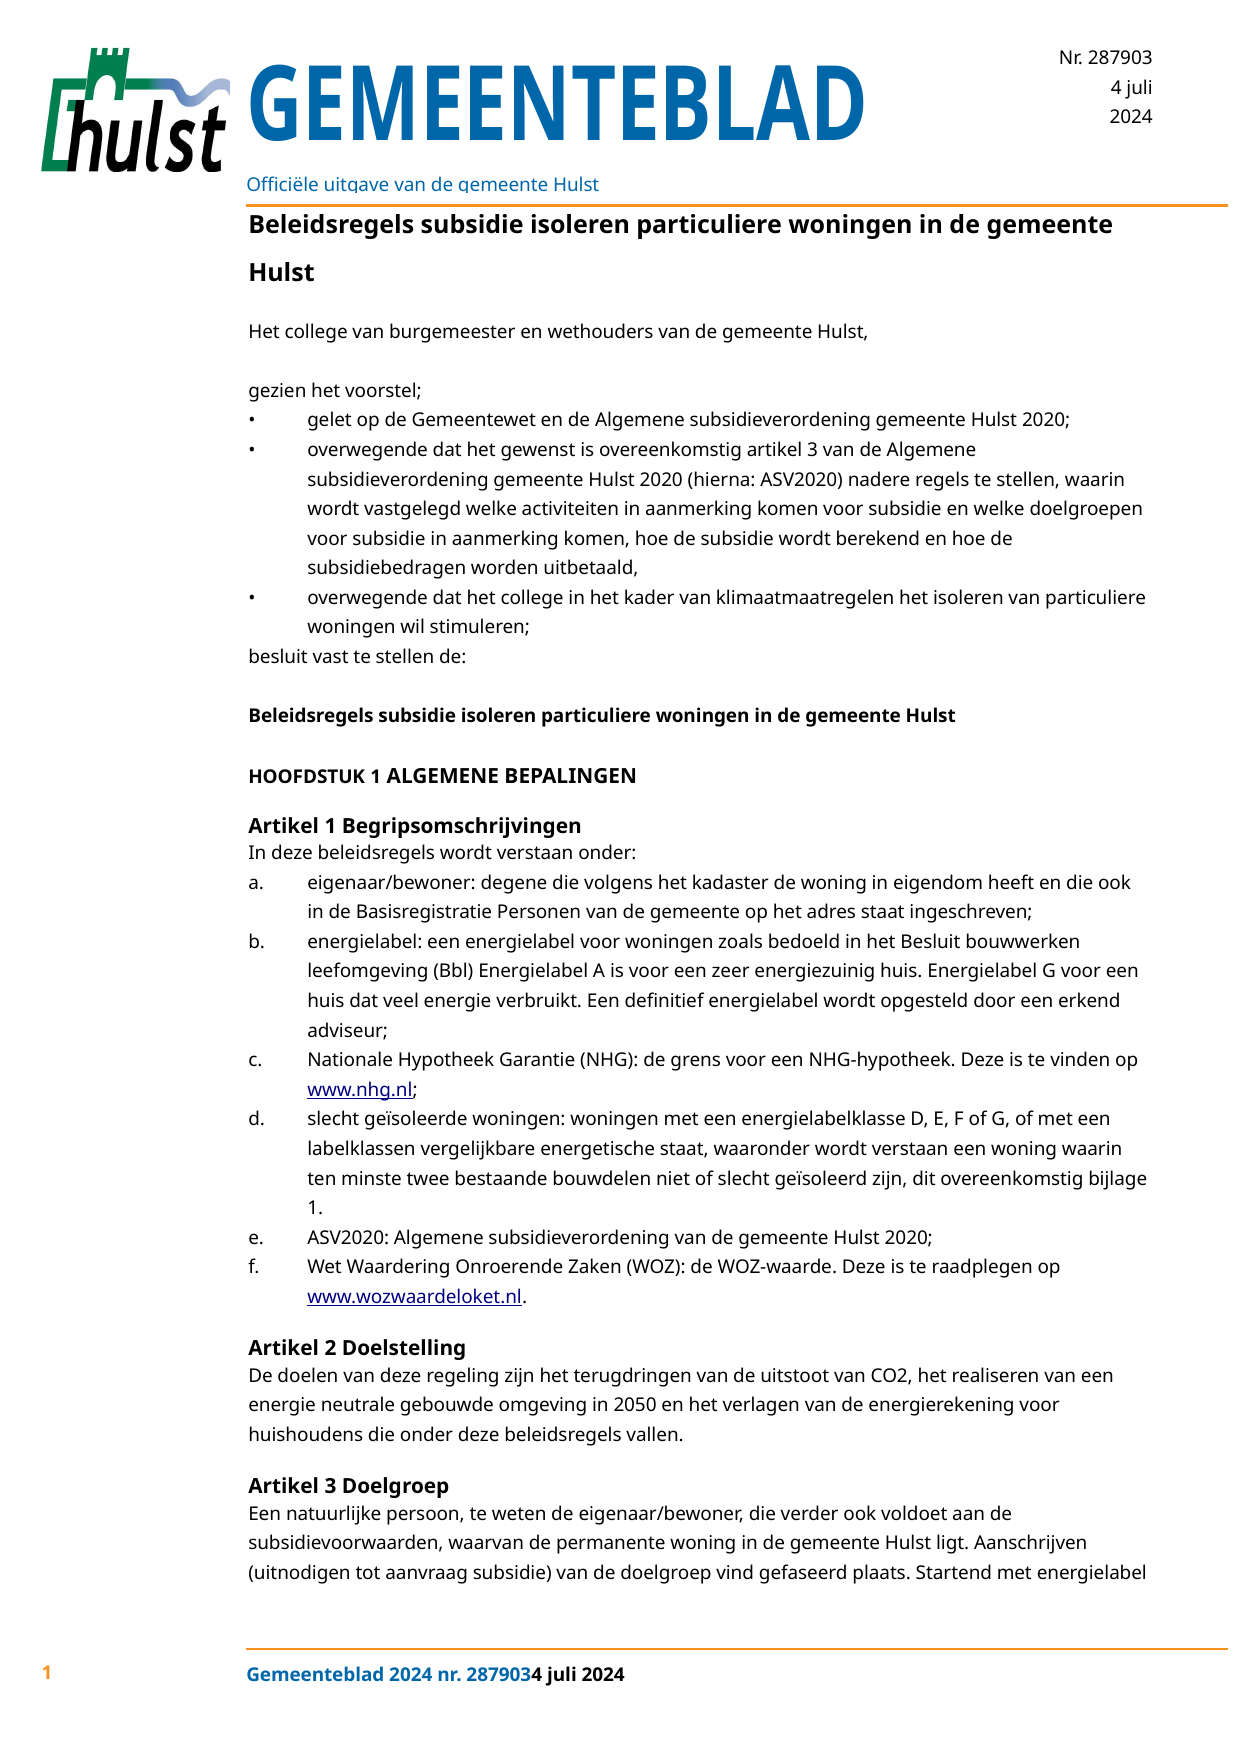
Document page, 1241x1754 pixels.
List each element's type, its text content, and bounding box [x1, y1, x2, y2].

text Beleidsregels subsidie isoleren particuliere woningen in de gemeente Hulst [248, 702, 1152, 728]
list gelet op de Gemeentewet en de Algemene subsidieverordening gemeente Hulst 2020; [248, 407, 1152, 432]
list Wet Waardering Onroerende Zaken (WOZ): de WOZ-waarde. Deze is te raadplegen op www.wozwaardeloket.nl. [248, 1253, 1152, 1309]
text De doelen van deze regeling zijn het terugdringen van de uitstoot van CO2, het realiseren van een energie neutrale gebouwde omgeving in 2050 en het verlagen van de energierekening voor huishoudens die onder deze beleidsregels vallen. [248, 1362, 1152, 1447]
picture [41, 47, 231, 172]
text Een natuurlijke persoon, te weten de eigenaar/bewoner, die verder ook voldoet aan de subsidievoorwaarden, waarvan de permanente woning in de gemeente Hulst ligt. Aanschrijven (uitnodigen tot aanvraag subsidie) van de doelgroep vind gefaseerd plaats. Startend met energielabel [248, 1500, 1152, 1585]
text gezien het voorstel; [248, 377, 1152, 403]
list Nationale Hypotheek Garantie (NHG): de grens voor een NHG-hypotheek. Deze is te vinden op www.nhg.nl; [248, 1046, 1152, 1102]
text HOOFDSTUK 1 ALGEMENE BEPALINGEN [248, 762, 1152, 790]
text Artikel 2 Doelstelling [248, 1333, 1152, 1362]
text besluit vast te stellen de: [248, 643, 1152, 669]
text Beleidsregels subsidie isoleren particuliere woningen in de gemeente Hulst [248, 207, 1152, 288]
list ASV2020: Algemene subsidieverordening van de gemeente Hulst 2020; [248, 1224, 1152, 1250]
text Het college van burgemeester en wethouders van de gemeente Hulst, [248, 318, 1152, 344]
text Artikel 3 Doelgroep [248, 1472, 1152, 1500]
list overwegende dat het gewenst is overeenkomstig artikel 3 van de Algemene subsidieverordening gemeente Hulst 2020 (hierna: ASV2020) nadere regels te stellen, waarin wordt vastgelegd welke activiteiten in aanmerking komen voor subsidie en welke doelgroepen voor subsidie in aanmerking komen, hoe de subsidie wordt berekend en hoe de subsidiebedragen worden uitbetaald, [248, 436, 1152, 580]
list eigenaar/bewoner: degene die volgens het kadaster de woning in eigendom heeft en die ook in de Basisregistratie Personen van de gemeente op het adres staat ingeschreven; [248, 869, 1152, 924]
list slecht geïsoleerde woningen: woningen met een energielabelklasse D, E, F of G, of met een labelklassen vergelijkbare energetische staat, waaronder wordt verstaan een woning waarin ten minste twee bestaande bouwdelen niet of slecht geïsoleerd zijn, dit overeenkomstig bijlage 1. [248, 1106, 1152, 1220]
text Artikel 1 Begripsomschrijvingen [248, 811, 1152, 839]
list overwegende dat het college in het kader van klimaatmaatregelen het isoleren van particuliere woningen wil stimuleren; [248, 584, 1152, 639]
list energielabel: een energielabel voor woningen zoals bedoeld in het Besluit bouwwerken leefomgeving (Bbl) Energielabel A is voor een zeer energiezuinig huis. Energielabel G voor een huis dat veel energie verbruikt. Een definitief energielabel wordt opgesteld door een erkend adviseur; [248, 928, 1152, 1043]
text In deze beleidsregels wordt verstaan onder: [248, 839, 1152, 865]
